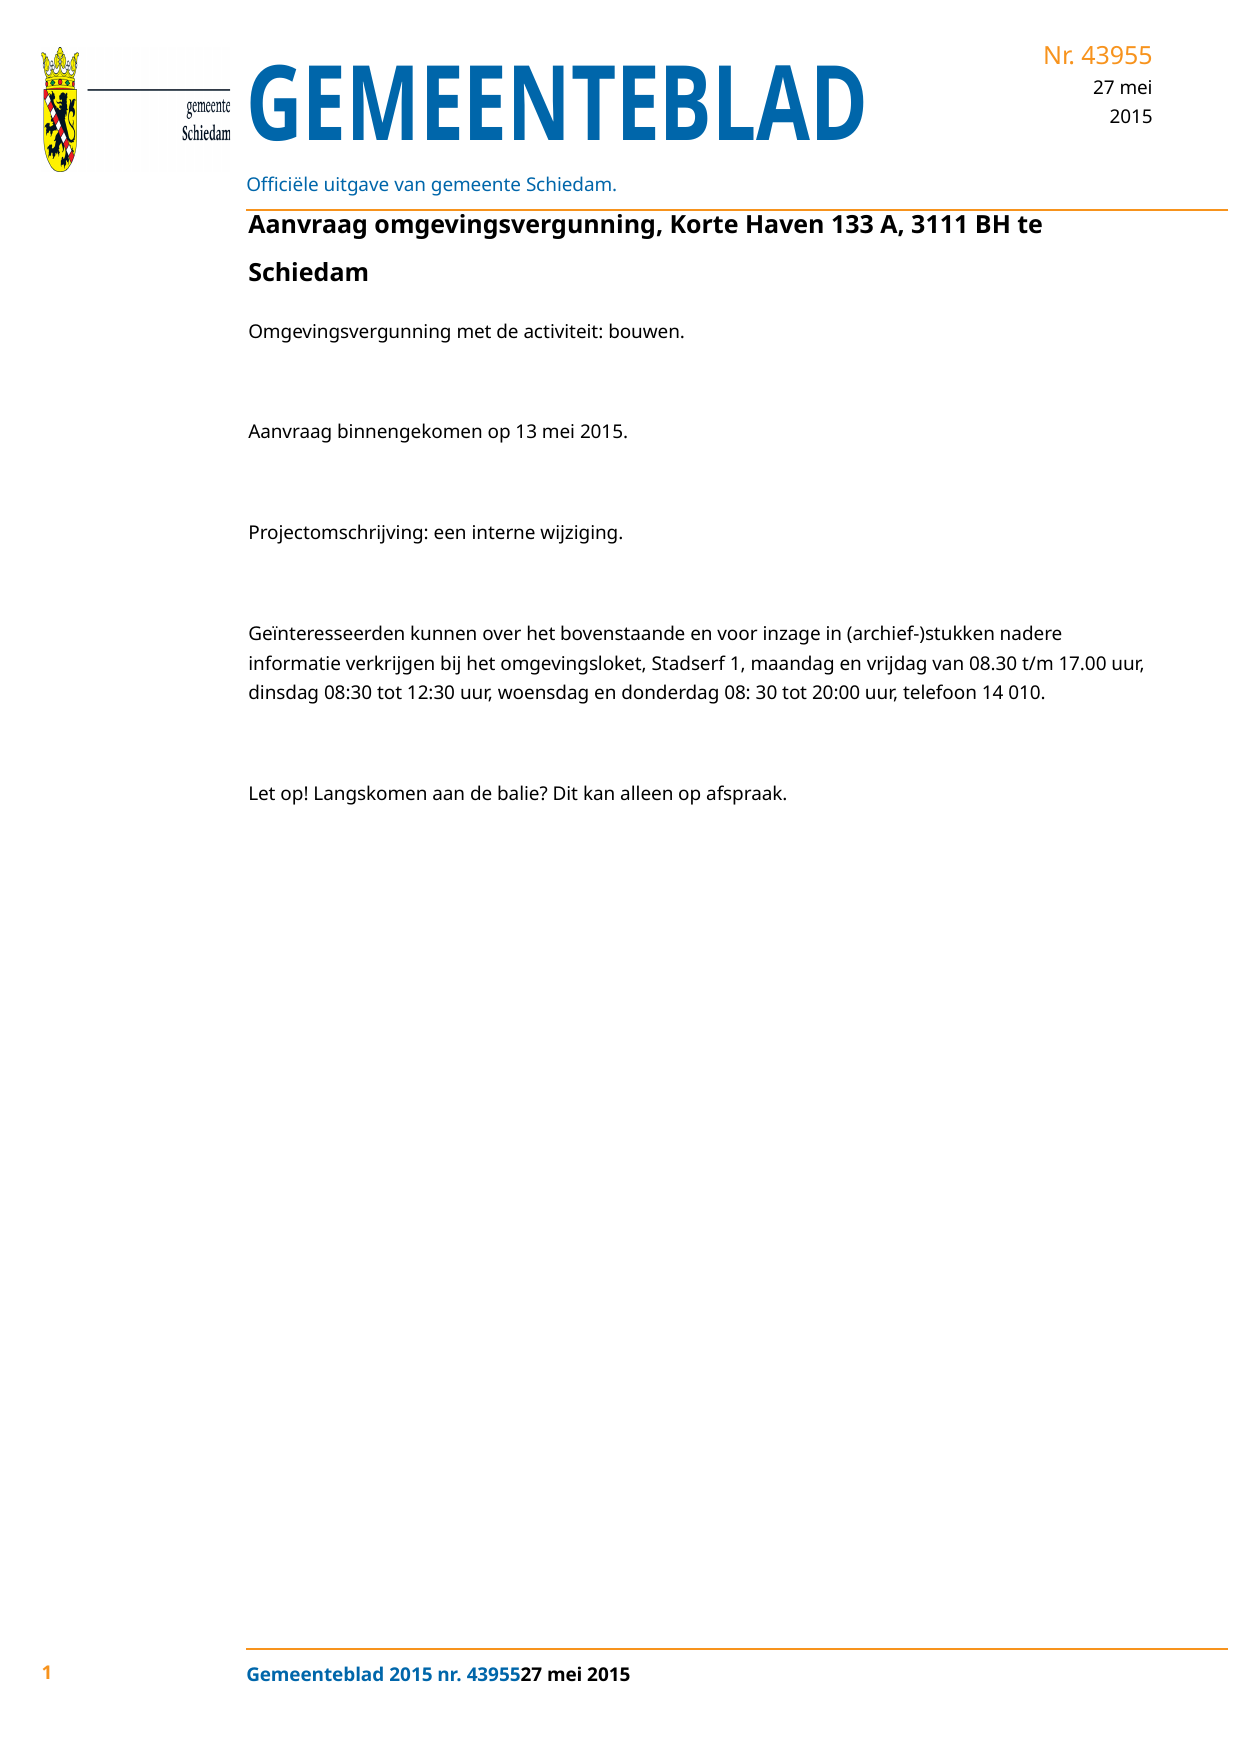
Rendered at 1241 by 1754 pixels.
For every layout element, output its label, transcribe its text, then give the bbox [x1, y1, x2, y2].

text Omgevingsvergunning met de activiteit: bouwen. [248, 318, 1152, 344]
text Geïnteresseerden kunnen over het bovenstaande en voor inzage in (archief-)stukken nadere informatie verkrijgen bij het omgevingsloket, Stadserf 1, maandag en vrijdag van 08.30 t/m 17.00 uur, dinsdag 08:30 tot 12:30 uur, woensdag en donderdag 08: 30 tot 20:00 uur, telefoon 14 010. [248, 620, 1152, 705]
text Aanvraag omgevingsvergunning, Korte Haven 133 A, 3111 BH te Schiedam [248, 211, 1152, 288]
text Let op! Langskomen aan de balie? Dit kan alleen op afspraak. [248, 780, 1152, 806]
text Aanvraag binnengekomen op 13 mei 2015. [248, 419, 1152, 444]
picture [41, 47, 231, 172]
text Projectomschrijving: een interne wijziging. [248, 519, 1152, 545]
